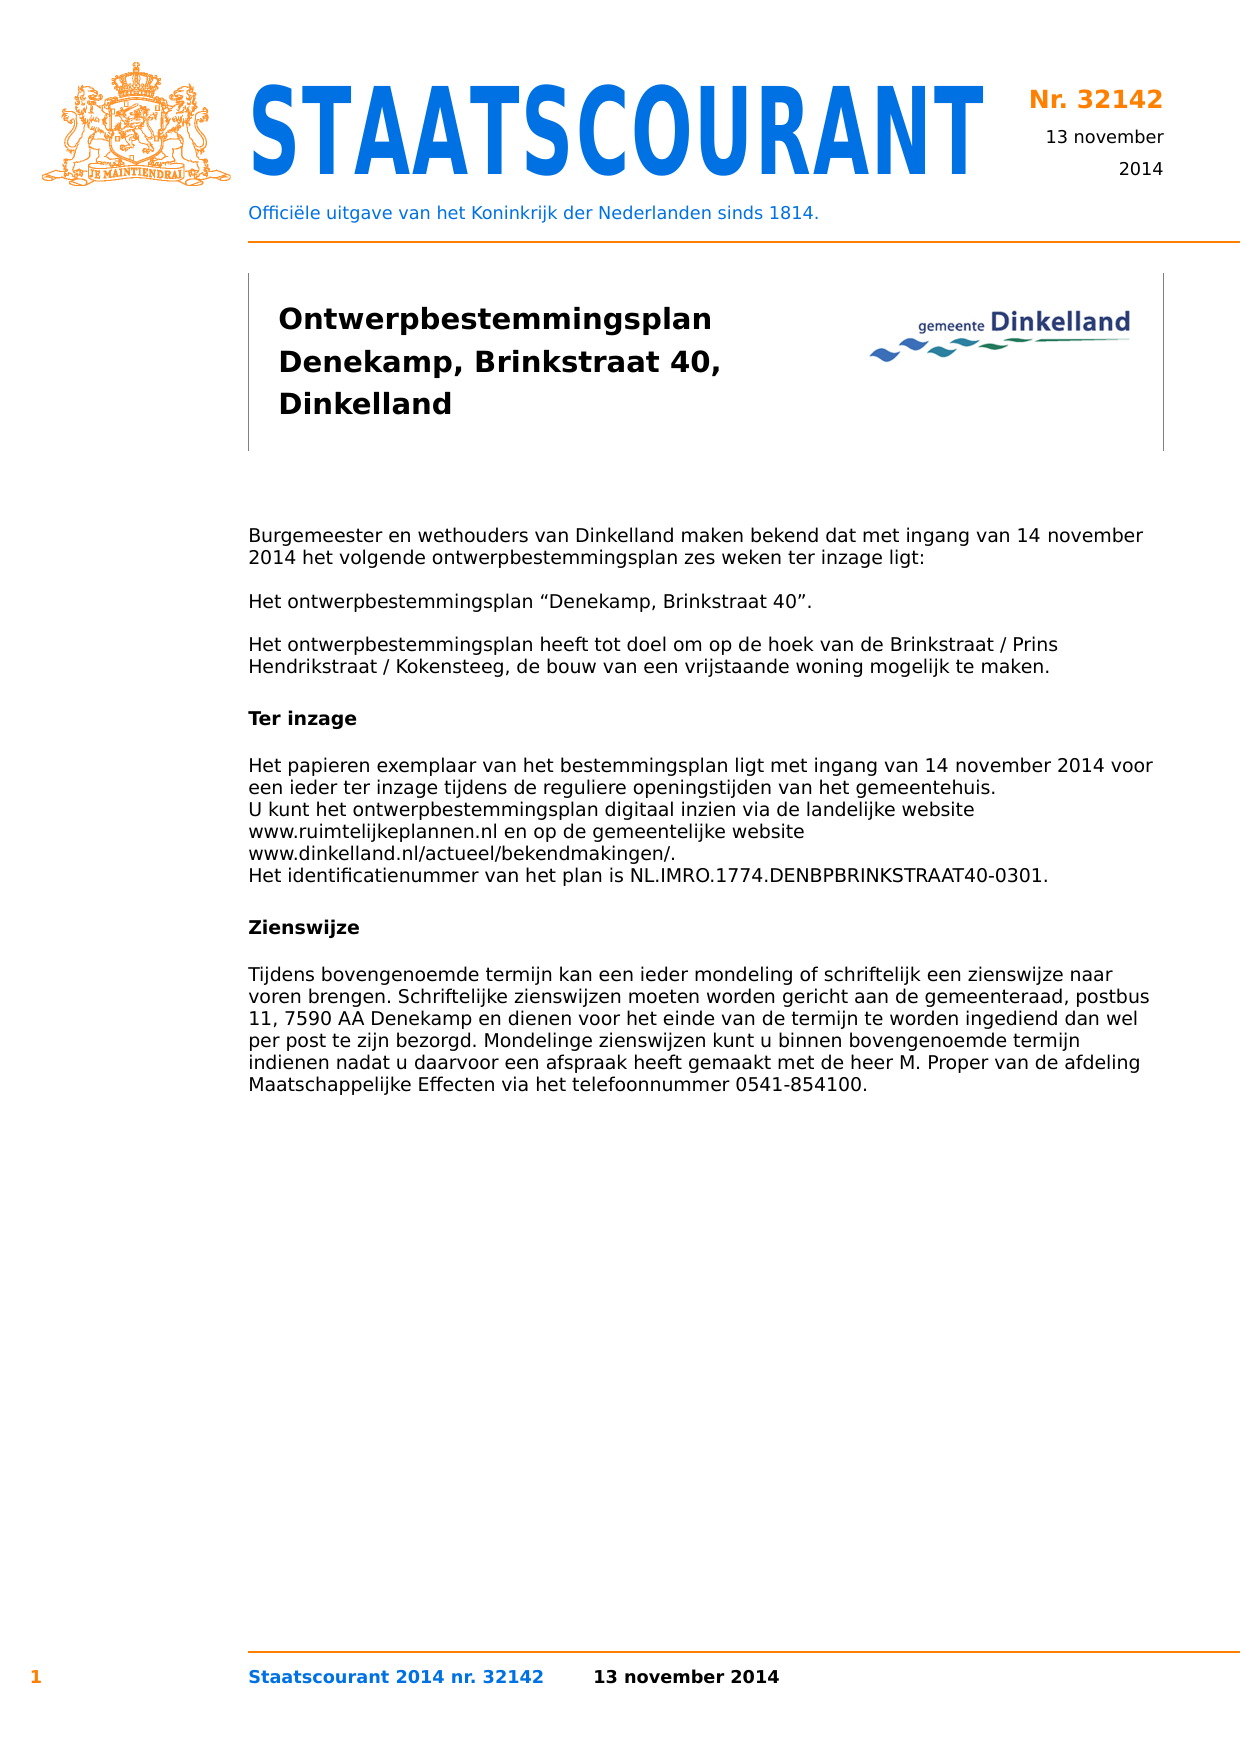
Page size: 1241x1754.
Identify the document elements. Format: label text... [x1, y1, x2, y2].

subtitle Zienswijze [248, 917, 1163, 939]
text Het identificatienummer van het plan is NL.IMRO.1774.DENBPBRINKSTRAAT40-0301. [248, 865, 1163, 887]
picture [867, 302, 1134, 368]
table_header STAATSCOURANT [248, 62, 998, 203]
picture [41, 62, 231, 186]
text Het ontwerpbestemmingsplan “Denekamp, Brinkstraat 40”. [248, 591, 1163, 612]
text Burgemeester en wethouders van Dinkelland maken bekend dat met ingang van 14 november 2014 het volgende ontwerpbestemmingsplan zes weken ter inzage ligt: [248, 525, 1163, 569]
text Tijdens bovengenoemde termijn kan een ieder mondeling of schriftelijk een zienswijze naar voren brengen. Schriftelijke zienswijzen moeten worden gericht aan de gemeenteraad, postbus 11, 7590 AA Denekamp en dienen voor het einde van de termijn te worden ingediend dan wel per post te zijn bezorgd. Mondelinge zienswijzen kunt u binnen bovengenoemde termijn indienen nadat u daarvoor een afspraak heeft gemaakt met de heer M. Proper van de afdeling Maatschappelijke Effecten via het telefoonnummer 0541-854100. [248, 964, 1163, 1096]
text Het papieren exemplaar van het bestemmingsplan ligt met ingang van 14 november 2014 voor een ieder ter inzage tijdens de reguliere openingstijden van het gemeentehuis. [248, 755, 1163, 799]
table_cell 13 november [998, 121, 1240, 153]
text U kunt het ontwerpbestemmingsplan digitaal inzien via de landelijke website www.ruimtelijkeplannen.nl en op de gemeentelijke website www.dinkelland.nl/actueel/bekendmakingen/. [248, 799, 1163, 865]
text Het ontwerpbestemmingsplan heeft tot doel om op de hoek van de Brinkstraat / Prins Hendrikstraat / Kokensteeg, de bouw van een vrijstaande woning mogelijk te maken. [248, 634, 1163, 678]
table_cell Officiële uitgave van het Koninkrijk der Nederlanden sinds 1814. [248, 203, 1240, 241]
table_header [25, 62, 248, 241]
subtitle Ontwerpbestemmingsplan Denekamp, Brinkstraat 40, Dinkelland [249, 273, 1163, 451]
table_header Nr. 32142 [998, 62, 1240, 121]
subtitle Ter inzage [248, 708, 1163, 730]
table_cell 2014 [998, 153, 1240, 203]
